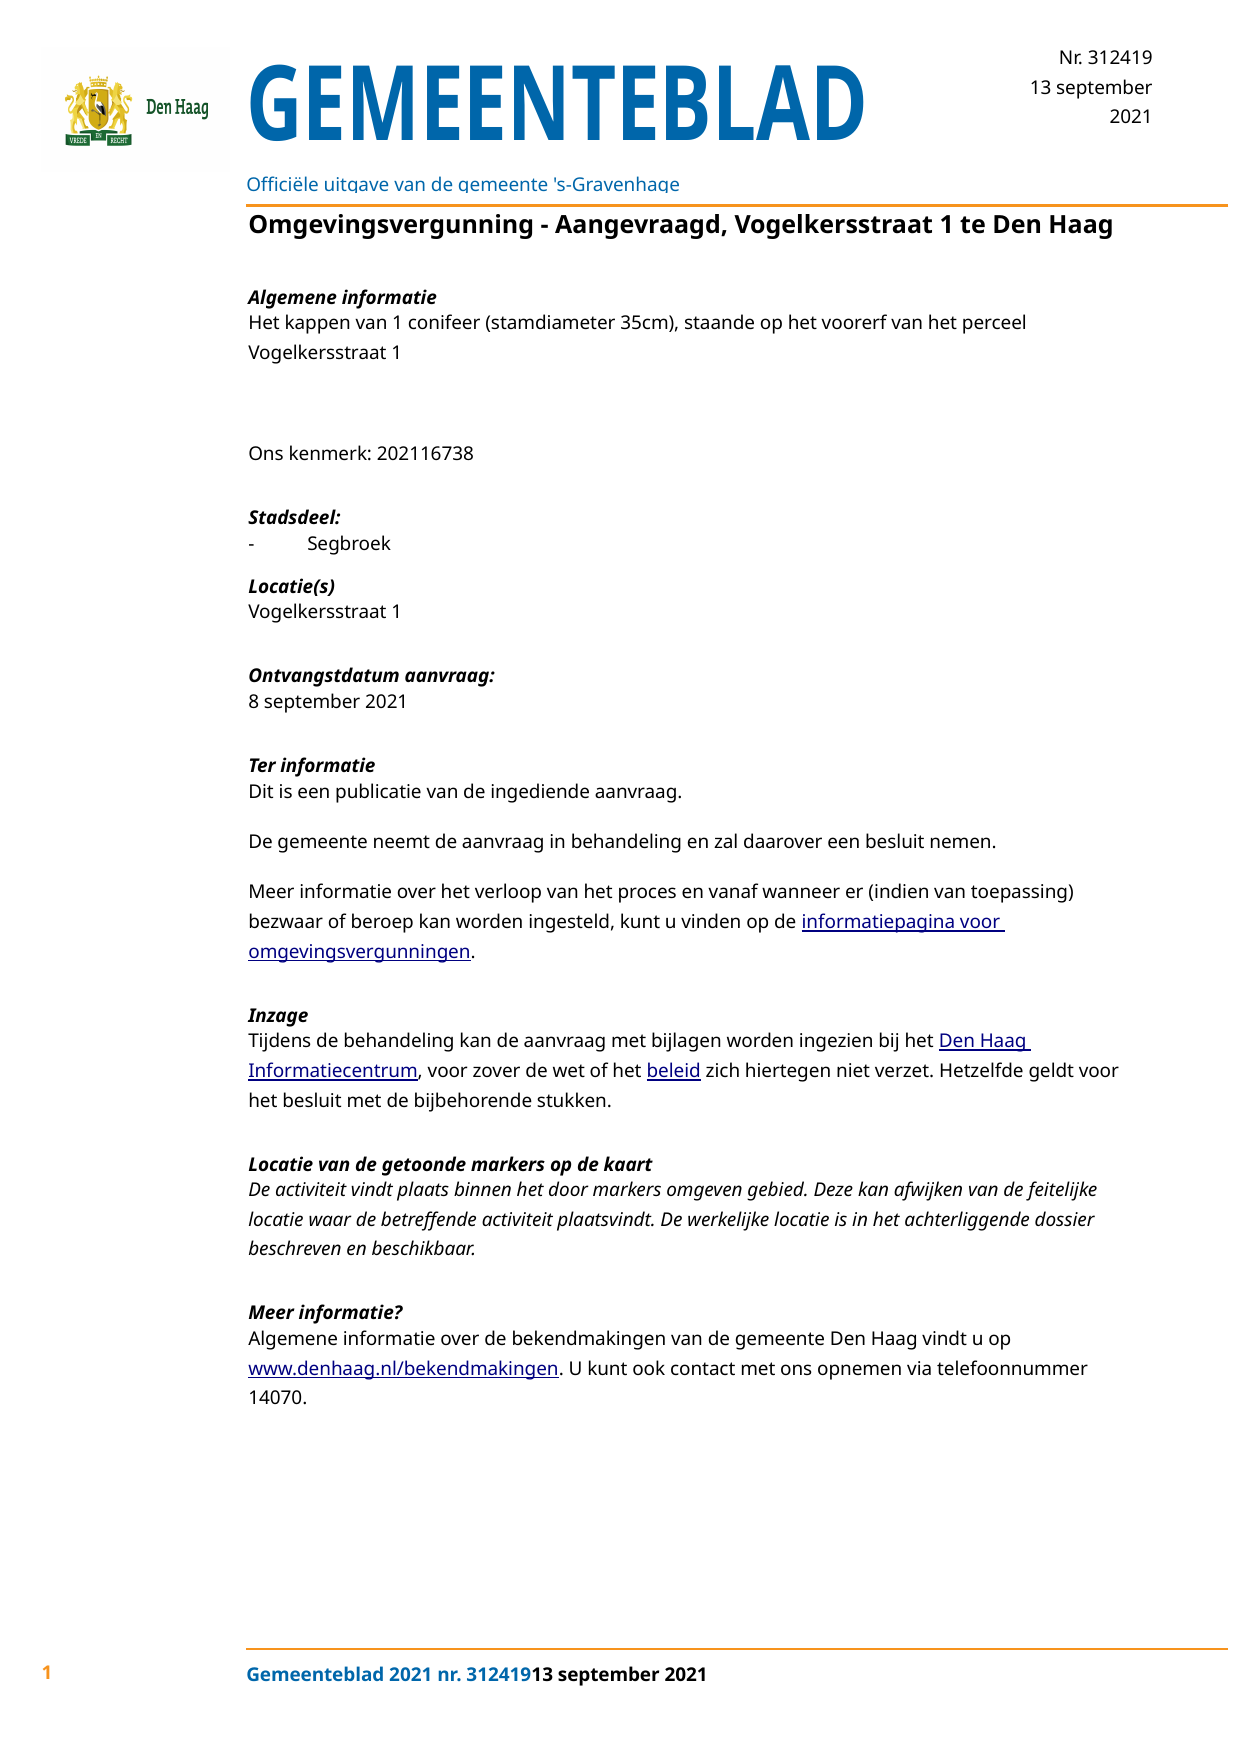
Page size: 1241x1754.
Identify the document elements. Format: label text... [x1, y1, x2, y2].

text De activiteit vindt plaats binnen het door markers omgeven gebied. Deze kan afwijken van de feitelijke locatie waar de betreffende activiteit plaatsvindt. De werkelijke locatie is in het achterliggende dossier beschreven en beschikbaar. [248, 1176, 1152, 1261]
text Ter informatie [248, 752, 1152, 778]
text Locatie(s) [248, 573, 1152, 598]
text Ons kenmerk: 202116738 [248, 440, 1152, 466]
text Stadsdeel: [248, 504, 1152, 530]
text Meer informatie over het verloop van het proces en vanaf wanneer er (indien van toepassing) bezwaar of beroep kan worden ingesteld, kunt u vinden op de informatiepagina voor omgevingsvergunningen. [248, 879, 1152, 964]
text 8 september 2021 [248, 688, 1152, 714]
text Algemene informatie [248, 284, 1152, 309]
text Het kappen van 1 conifeer (stamdiameter 35cm), staande op het voorerf van het perceel Vogelkersstraat 1 [248, 309, 1152, 365]
text Algemene informatie over de bekendmakingen van de gemeente Den Haag vindt u op www.denhaag.nl/bekendmakingen. U kunt ook contact met ons opnemen via telefoonnummer 14070. [248, 1325, 1152, 1410]
text Tijdens de behandeling kan de aanvraag met bijlagen worden ingezien bij het Den Haag Informatiecentrum, voor zover de wet of het beleid zich hiertegen niet verzet. Hetzelfde geldt voor het besluit met de bijbehorende stukken. [248, 1028, 1152, 1112]
text Ontvangstdatum aanvraag: [248, 662, 1152, 688]
text Locatie van de getoonde markers op de kaart [248, 1151, 1152, 1176]
text De gemeente neemt de aanvraag in behandeling en zal daarover een besluit nemen. [248, 828, 1152, 854]
text Inzage [248, 1002, 1152, 1028]
text Dit is een publicatie van de ingediende aanvraag. [248, 778, 1152, 804]
picture [41, 47, 231, 172]
list Segbroek [248, 530, 1152, 555]
text Vogelkersstraat 1 [248, 598, 1152, 624]
text Meer informatie? [248, 1299, 1152, 1325]
text Omgevingsvergunning - Aangevraagd, Vogelkersstraat 1 te Den Haag [248, 207, 1152, 241]
